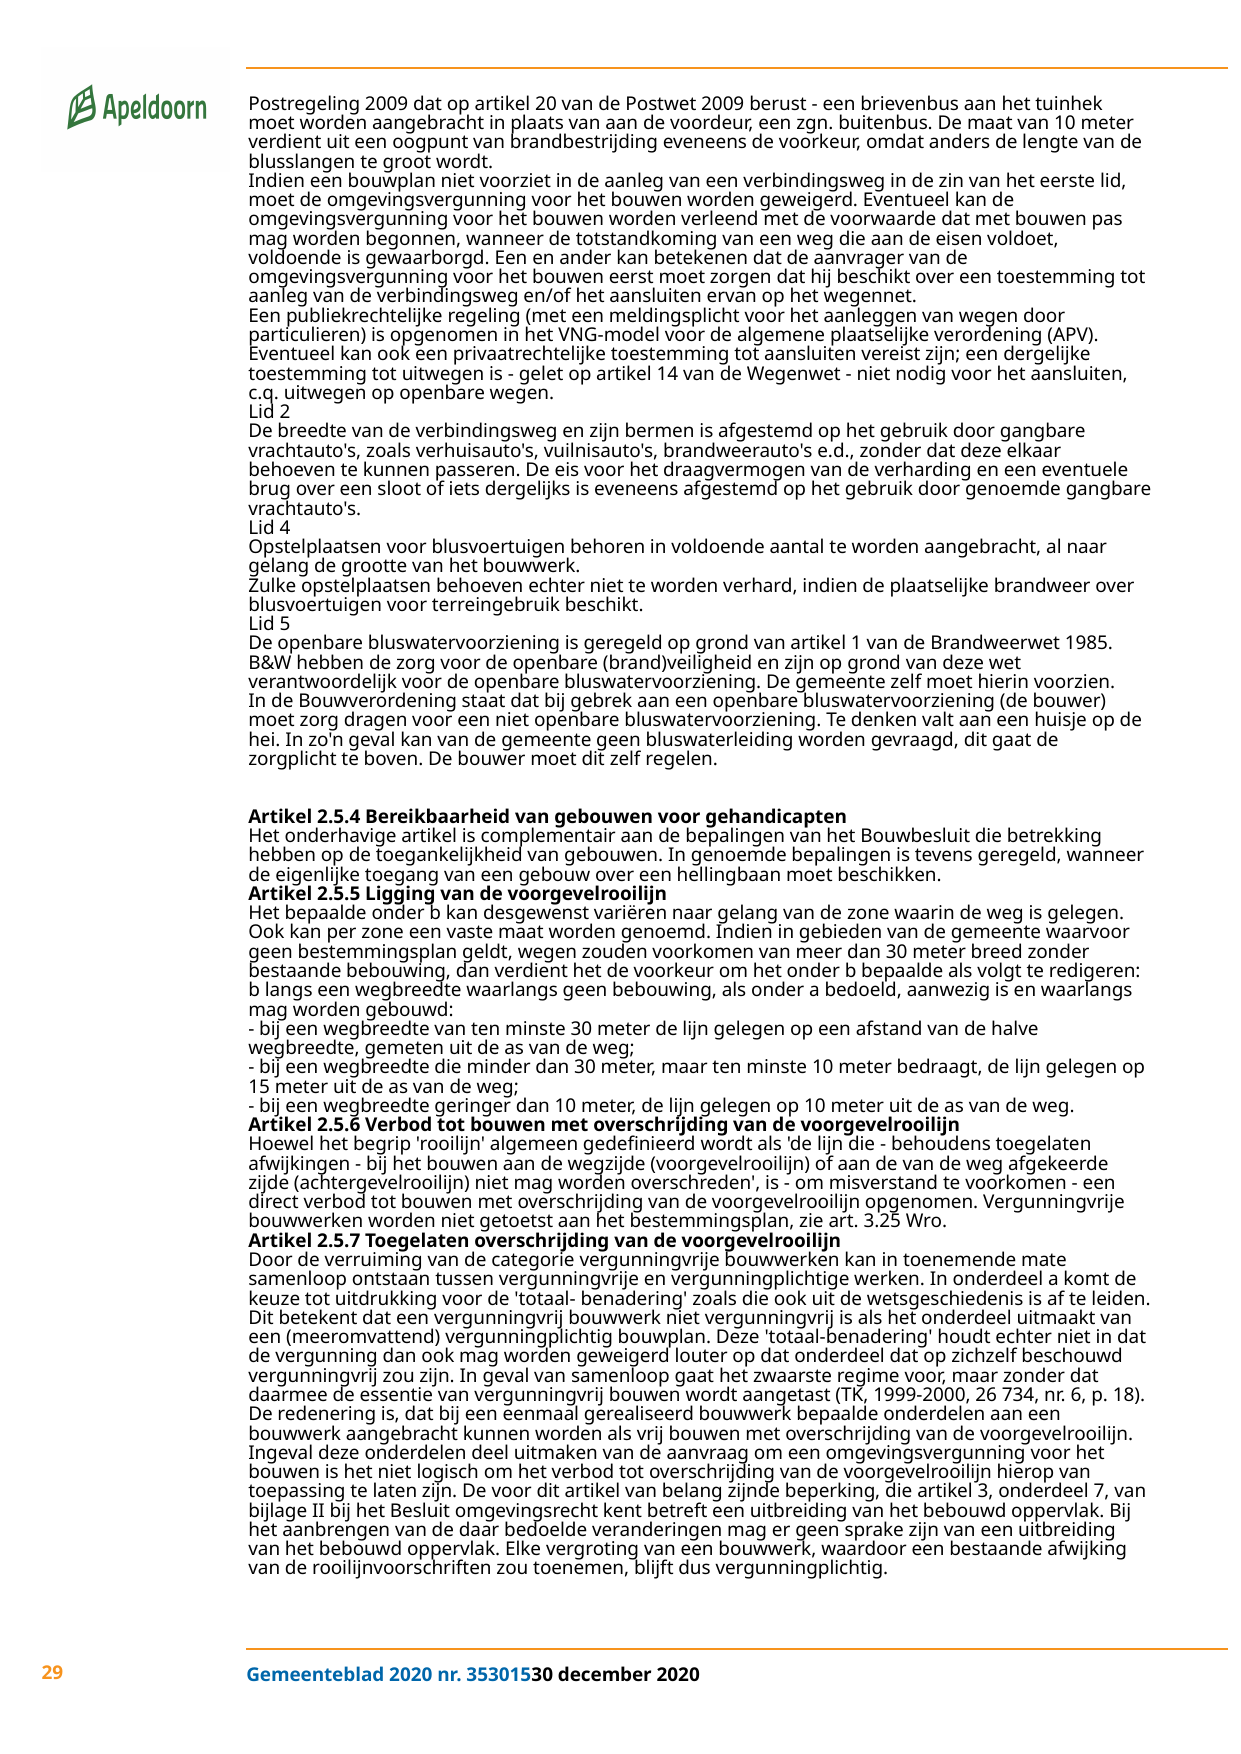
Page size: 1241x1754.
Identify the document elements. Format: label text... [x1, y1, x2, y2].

text Een publiekrechtelijke regeling (met een meldingsplicht voor het aanleggen van wegen door particulieren) is opgenomen in het VNG-model voor de algemene plaatselijke verordening (APV). Eventueel kan ook een privaatrechtelijke toestemming tot aansluiten vereist zijn; een dergelijke toestemming tot uitwegen is - gelet op artikel 14 van de Wegenwet - niet nodig voor het aansluiten, c.q. uitwegen op openbare wegen. [248, 307, 1152, 403]
text Postregeling 2009 dat op artikel 20 van de Postwet 2009 berust - een brievenbus aan het tuinhek moet worden aangebracht in plaats van aan de voordeur, een zgn. buitenbus. De maat van 10 meter verdient uit een oogpunt van brandbestrijding eveneens de voorkeur, omdat anders de lengte van de blusslangen te groot wordt. [248, 95, 1152, 172]
text Indien een bouwplan niet voorziet in de aanleg van een verbindingsweg in de zin van het eerste lid, moet de omgevingsvergunning voor het bouwen worden geweigerd. Eventueel kan de omgevingsvergunning voor het bouwen worden verleend met de voorwaarde dat met bouwen pas mag worden begonnen, wanneer de totstandkoming van een weg die aan de eisen voldoet, voldoende is gewaarborgd. Een en ander kan betekenen dat de aanvrager van de omgevingsvergunning voor het bouwen eerst moet zorgen dat hij beschikt over een toestemming tot aanleg van de verbindingsweg en/of het aansluiten ervan op het wegennet. [248, 172, 1152, 307]
text - bij een wegbreedte van ten minste 30 meter de lijn gelegen op een afstand van de halve wegbreedte, gemeten uit de as van de weg; [248, 1020, 1152, 1058]
text Lid 4 [248, 519, 1152, 538]
text De breedte van de verbindingsweg en zijn bermen is afgestemd op het gebruik door gangbare vrachtauto's, zoals verhuisauto's, vuilnisauto's, brandweerauto's e.d., zonder dat deze elkaar behoeven te kunnen passeren. De eis voor het draagvermogen van de verharding en een eventuele brug over een sloot of iets dergelijks is eveneens afgestemd op het gebruik door genoemde gangbare vrachtauto's. [248, 422, 1152, 519]
text Het bepaalde onder b kan desgewenst variëren naar gelang van de zone waarin de weg is gelegen. Ook kan per zone een vaste maat worden genoemd. Indien in gebieden van de gemeente waarvoor geen bestemmingsplan geldt, wegen zouden voorkomen van meer dan 30 meter breed zonder bestaande bebouwing, dan verdient het de voorkeur om het onder b bepaalde als volgt te redigeren: [248, 904, 1152, 981]
text Artikel 2.5.7 Toegelaten overschrijding van de voorgevelrooilijn [248, 1232, 1152, 1251]
text In de Bouwverordening staat dat bij gebrek aan een openbare bluswatervoorziening (de bouwer) moet zorg dragen voor een niet openbare bluswatervoorziening. Te denken valt aan een huisje op de hei. In zo'n geval kan van de gemeente geen bluswaterleiding worden gevraagd, dit gaat de zorgplicht te boven. De bouwer moet dit zelf regelen. [248, 692, 1152, 769]
text Zulke opstelplaatsen behoeven echter niet te worden verhard, indien de plaatselijke brandweer over blusvoertuigen voor terreingebruik beschikt. [248, 577, 1152, 615]
text b langs een wegbreedte waarlangs geen bebouwing, als onder a bedoeld, aanwezig is en waarlangs mag worden gebouwd: [248, 981, 1152, 1020]
text Lid 2 [248, 403, 1152, 422]
text - bij een wegbreedte geringer dan 10 meter, de lijn gelegen op 10 meter uit de as van de weg. [248, 1097, 1152, 1116]
text Lid 5 [248, 615, 1152, 634]
text Artikel 2.5.5 Ligging van de voorgevelrooilijn [248, 885, 1152, 904]
text De openbare bluswatervoorziening is geregeld op grond van artikel 1 van de Brandweerwet 1985. B&W hebben de zorg voor de openbare (brand)veiligheid en zijn op grond van deze wet verantwoordelijk voor de openbare bluswatervoorziening. De gemeente zelf moet hierin voorzien. [248, 634, 1152, 692]
picture [41, 47, 231, 172]
text Artikel 2.5.6 Verbod tot bouwen met overschrijding van de voorgevelrooilijn [248, 1116, 1152, 1135]
text Opstelplaatsen voor blusvoertuigen behoren in voldoende aantal te worden aangebracht, al naar gelang de grootte van het bouwwerk. [248, 538, 1152, 577]
text Hoewel het begrip 'rooilijn' algemeen gedefinieerd wordt als 'de lijn die - behoudens toegelaten afwijkingen - bij het bouwen aan de wegzijde (voorgevelrooilijn) of aan de van de weg afgekeerde zijde (achtergevelrooilijn) niet mag worden overschreden', is - om misverstand te voorkomen - een direct verbod tot bouwen met overschrijding van de voorgevelrooilijn opgenomen. Vergunningvrije bouwwerken worden niet getoetst aan het bestemmingsplan, zie art. 3.25 Wro. [248, 1135, 1152, 1232]
text Artikel 2.5.4 Bereikbaarheid van gebouwen voor gehandicapten [248, 808, 1152, 827]
text - bij een wegbreedte die minder dan 30 meter, maar ten minste 10 meter bedraagt, de lijn gelegen op 15 meter uit de as van de weg; [248, 1058, 1152, 1097]
text Het onderhavige artikel is complementair aan de bepalingen van het Bouwbesluit die betrekking hebben op de toegankelijkheid van gebouwen. In genoemde bepalingen is tevens geregeld, wanneer de eigenlijke toegang van een gebouw over een hellingbaan moet beschikken. [248, 827, 1152, 885]
text Door de verruiming van de categorie vergunningvrije bouwwerken kan in toenemende mate samenloop ontstaan tussen vergunningvrije en vergunningplichtige werken. In onderdeel a komt de keuze tot uitdrukking voor de 'totaal- benadering' zoals die ook uit de wetsgeschiedenis is af te leiden. Dit betekent dat een vergunningvrij bouwwerk niet vergunningvrij is als het onderdeel uitmaakt van een (meeromvattend) vergunningplichtig bouwplan. Deze 'totaal-benadering' houdt echter niet in dat de vergunning dan ook mag worden geweigerd louter op dat onderdeel dat op zichzelf beschouwd vergunningvrij zou zijn. In geval van samenloop gaat het zwaarste regime voor, maar zonder dat daarmee de essentie van vergunningvrij bouwen wordt aangetast (TK, 1999-2000, 26 734, nr. 6, p. 18). De redenering is, dat bij een eenmaal gerealiseerd bouwwerk bepaalde onderdelen aan een bouwwerk aangebracht kunnen worden als vrij bouwen met overschrijding van de voorgevelrooilijn. Ingeval deze onderdelen deel uitmaken van de aanvraag om een omgevingsvergunning voor het bouwen is het niet logisch om het verbod tot overschrijding van de voorgevelrooilijn hierop van toepassing te laten zijn. De voor dit artikel van belang zijnde beperking, die artikel 3, onderdeel 7, van bijlage II bij het Besluit omgevingsrecht kent betreft een uitbreiding van het bebouwd oppervlak. Bij het aanbrengen van de daar bedoelde veranderingen mag er geen sprake zijn van een uitbreiding van het bebouwd oppervlak. Elke vergroting van een bouwwerk, waardoor een bestaande afwijking van de rooilijnvoorschriften zou toenemen, blijft dus vergunningplichtig. [248, 1251, 1152, 1579]
